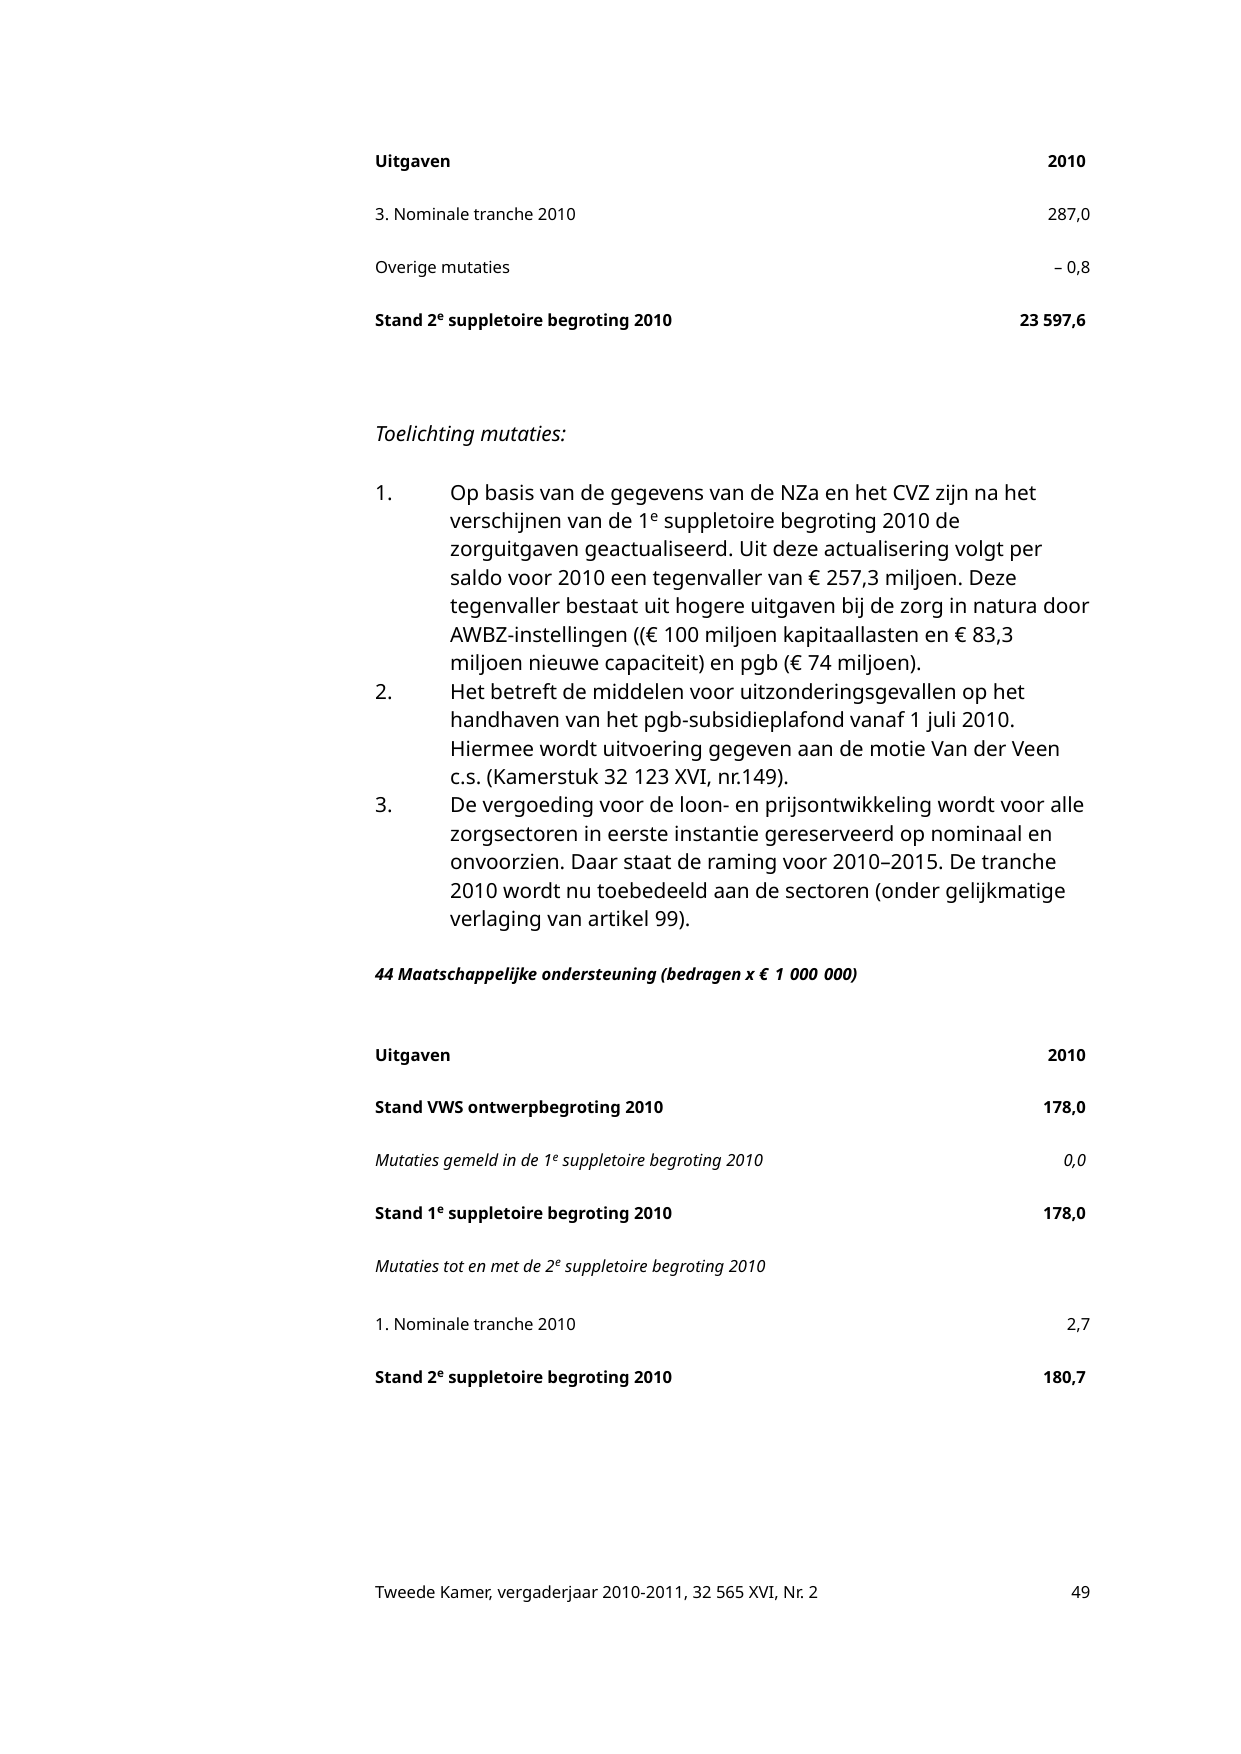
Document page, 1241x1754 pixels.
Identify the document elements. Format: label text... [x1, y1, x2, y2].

table_cell 23 597,6 [947, 308, 1090, 361]
table_cell 178,0 [947, 1201, 1090, 1254]
table_cell [947, 1254, 1090, 1313]
table_header Uitgaven [375, 150, 947, 203]
table_cell – 0,8 [947, 255, 1090, 308]
table_cell 3. Nominale tranche 2010 [375, 203, 947, 255]
table_cell Stand VWS ontwerpbegroting 2010 [375, 1096, 947, 1149]
table_cell Overige mutaties [375, 255, 947, 308]
table_cell 287,0 [947, 203, 1090, 255]
table_cell Stand 1e suppletoire begroting 2010 [375, 1201, 947, 1254]
table_cell Stand 2e suppletoire begroting 2010 [375, 1365, 947, 1418]
list De vergoeding voor de loon- en prijsontwikkeling wordt voor alle zorgsectoren in eerste instantie gereserveerd op nominaal en onvoorzien. Daar staat de raming voor 2010–2015. De tranche 2010 wordt nu toebedeeld aan de sectoren (onder gelijkmatige verlaging van artikel 99). [375, 791, 1090, 933]
table_cell Mutaties gemeld in de 1e suppletoire begroting 2010 [375, 1149, 947, 1201]
table_cell Stand 2e suppletoire begroting 2010 [375, 308, 947, 361]
table_cell 2,7 [947, 1313, 1090, 1365]
table_cell 1. Nominale tranche 2010 [375, 1313, 947, 1365]
table_cell Mutaties tot en met de 2e suppletoire begroting 2010 [375, 1254, 947, 1313]
table_header 2010 [947, 150, 1090, 203]
text 44 Maatschappelijke ondersteuning (bedragen x € 1 000 000) [375, 963, 1090, 985]
table_cell 180,7 [947, 1365, 1090, 1418]
list Op basis van de gegevens van de NZa en het CVZ zijn na het verschijnen van de 1e suppletoire begroting 2010 de zorguitgaven geactualiseerd. Uit deze actualisering volgt per saldo voor 2010 een tegenvaller van € 257,3 miljoen. Deze tegenvaller bestaat uit hogere uitgaven bij de zorg in natura door AWBZ-instellingen ((€ 100 miljoen kapitaallasten en € 83,3 miljoen nieuwe capaciteit) en pgb (€ 74 miljoen). [375, 478, 1090, 677]
text Toelichting mutaties: [375, 419, 1090, 448]
table_header Uitgaven [375, 1043, 947, 1096]
table_cell 0,0 [947, 1149, 1090, 1201]
list Het betreft de middelen voor uitzonderingsgevallen op het handhaven van het pgb-subsidieplafond vanaf 1 juli 2010. Hiermee wordt uitvoering gegeven aan de motie Van der Veen c.s. (Kamerstuk 32 123 XVI, nr.149). [375, 677, 1090, 791]
table_header 2010 [947, 1043, 1090, 1096]
table_cell 178,0 [947, 1096, 1090, 1149]
